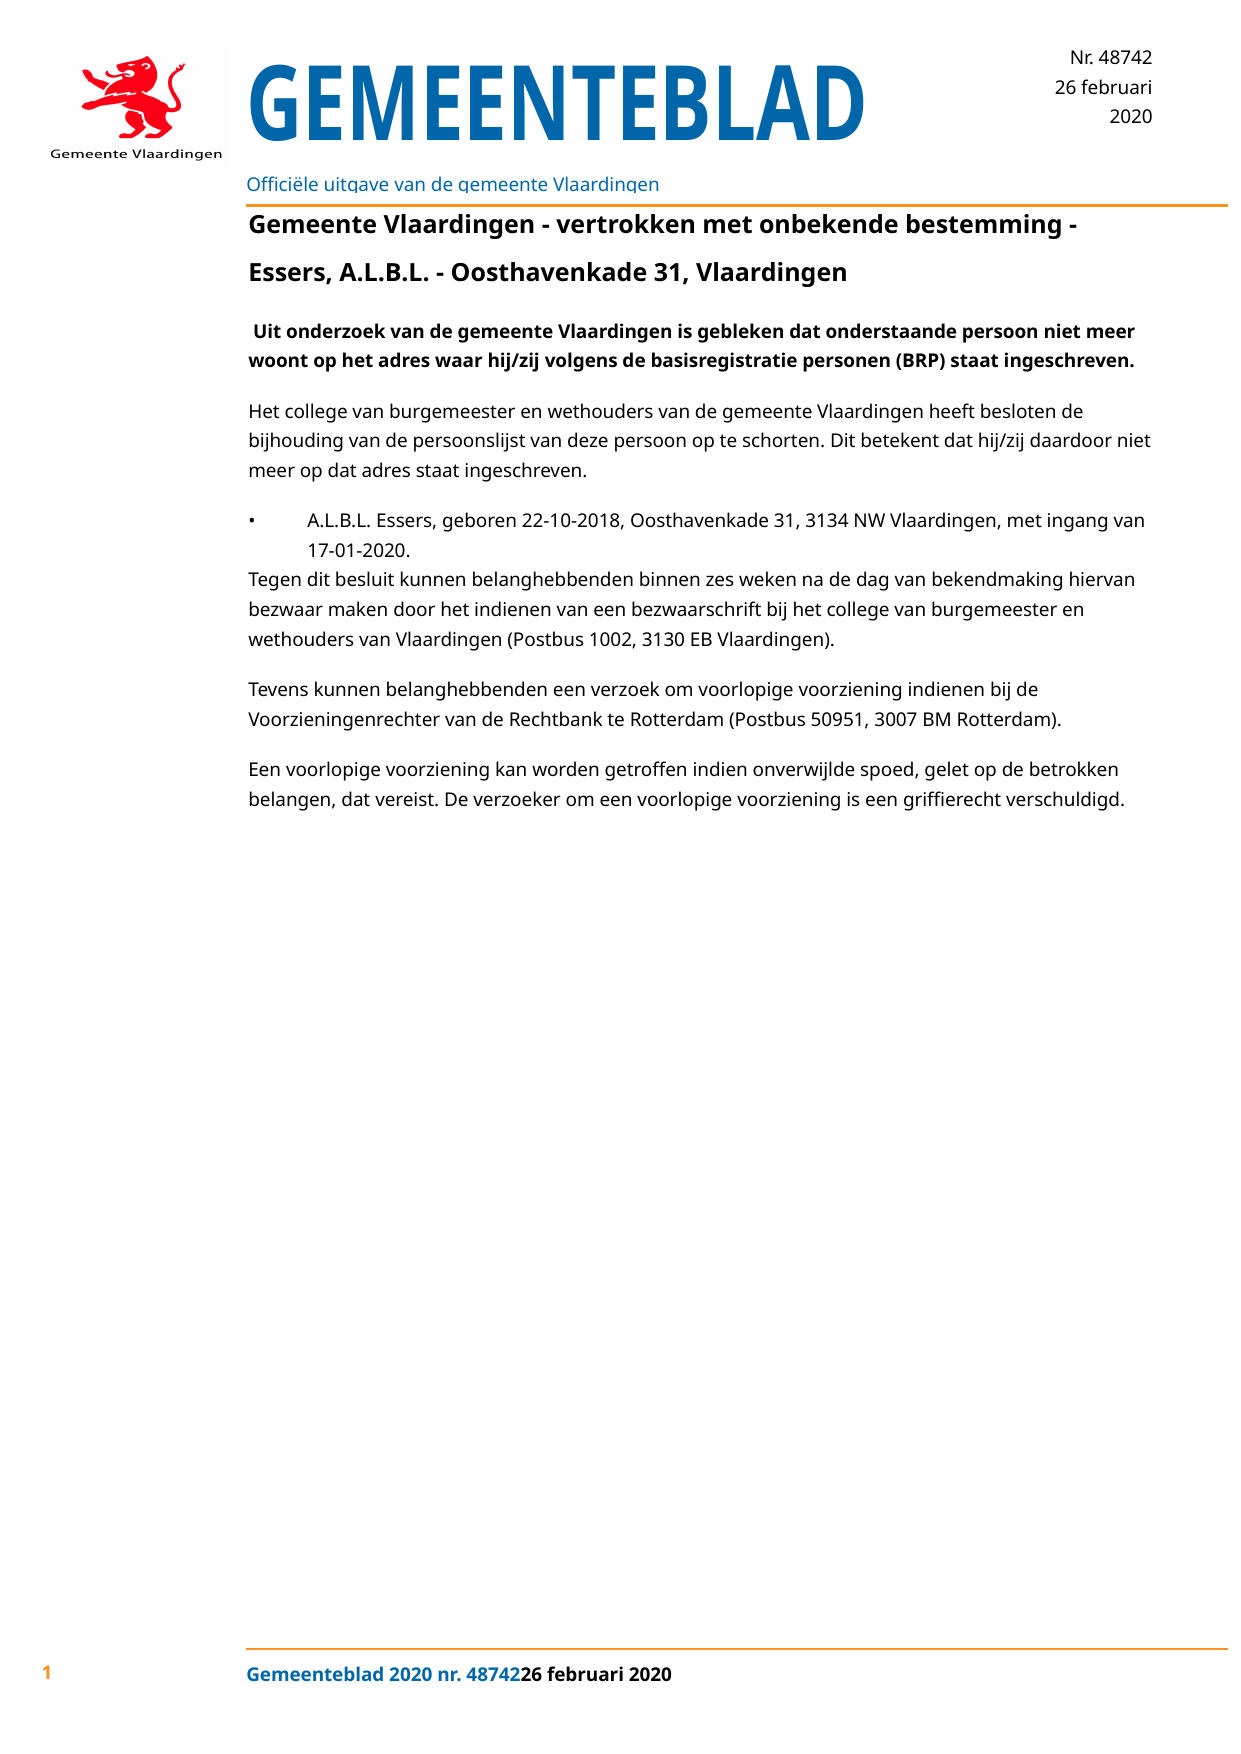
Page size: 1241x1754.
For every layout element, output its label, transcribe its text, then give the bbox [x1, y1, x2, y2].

picture [41, 47, 231, 172]
text Uit onderzoek van de gemeente Vlaardingen is gebleken dat onderstaande persoon niet meer woont op het adres waar hij/zij volgens de basisregistratie personen (BRP) staat ingeschreven. [248, 318, 1152, 373]
text Tevens kunnen belanghebbenden een verzoek om voorlopige voorziening indienen bij de Voorzieningenrechter van de Rechtbank te Rotterdam (Postbus 50951, 3007 BM Rotterdam). [248, 676, 1152, 732]
text Gemeente Vlaardingen - vertrokken met onbekende bestemming - Essers, A.L.B.L. - Oosthavenkade 31, Vlaardingen [248, 207, 1152, 288]
list A.L.B.L. Essers, geboren 22-10-2018, Oosthavenkade 31, 3134 NW Vlaardingen, met ingang van 17-01-2020. [248, 507, 1152, 563]
text Tegen dit besluit kunnen belanghebbenden binnen zes weken na de dag van bekendmaking hiervan bezwaar maken door het indienen van een bezwaarschrift bij het college van burgemeester en wethouders van Vlaardingen (Postbus 1002, 3130 EB Vlaardingen). [248, 567, 1152, 652]
text Het college van burgemeester en wethouders van de gemeente Vlaardingen heeft besloten de bijhouding van de persoonslijst van deze persoon op te schorten. Dit betekent dat hij/zij daardoor niet meer op dat adres staat ingeschreven. [248, 398, 1152, 483]
text Een voorlopige voorziening kan worden getroffen indien onverwijlde spoed, gelet op de betrokken belangen, dat vereist. De verzoeker om een voorlopige voorziening is een griffierecht verschuldigd. [248, 756, 1152, 812]
